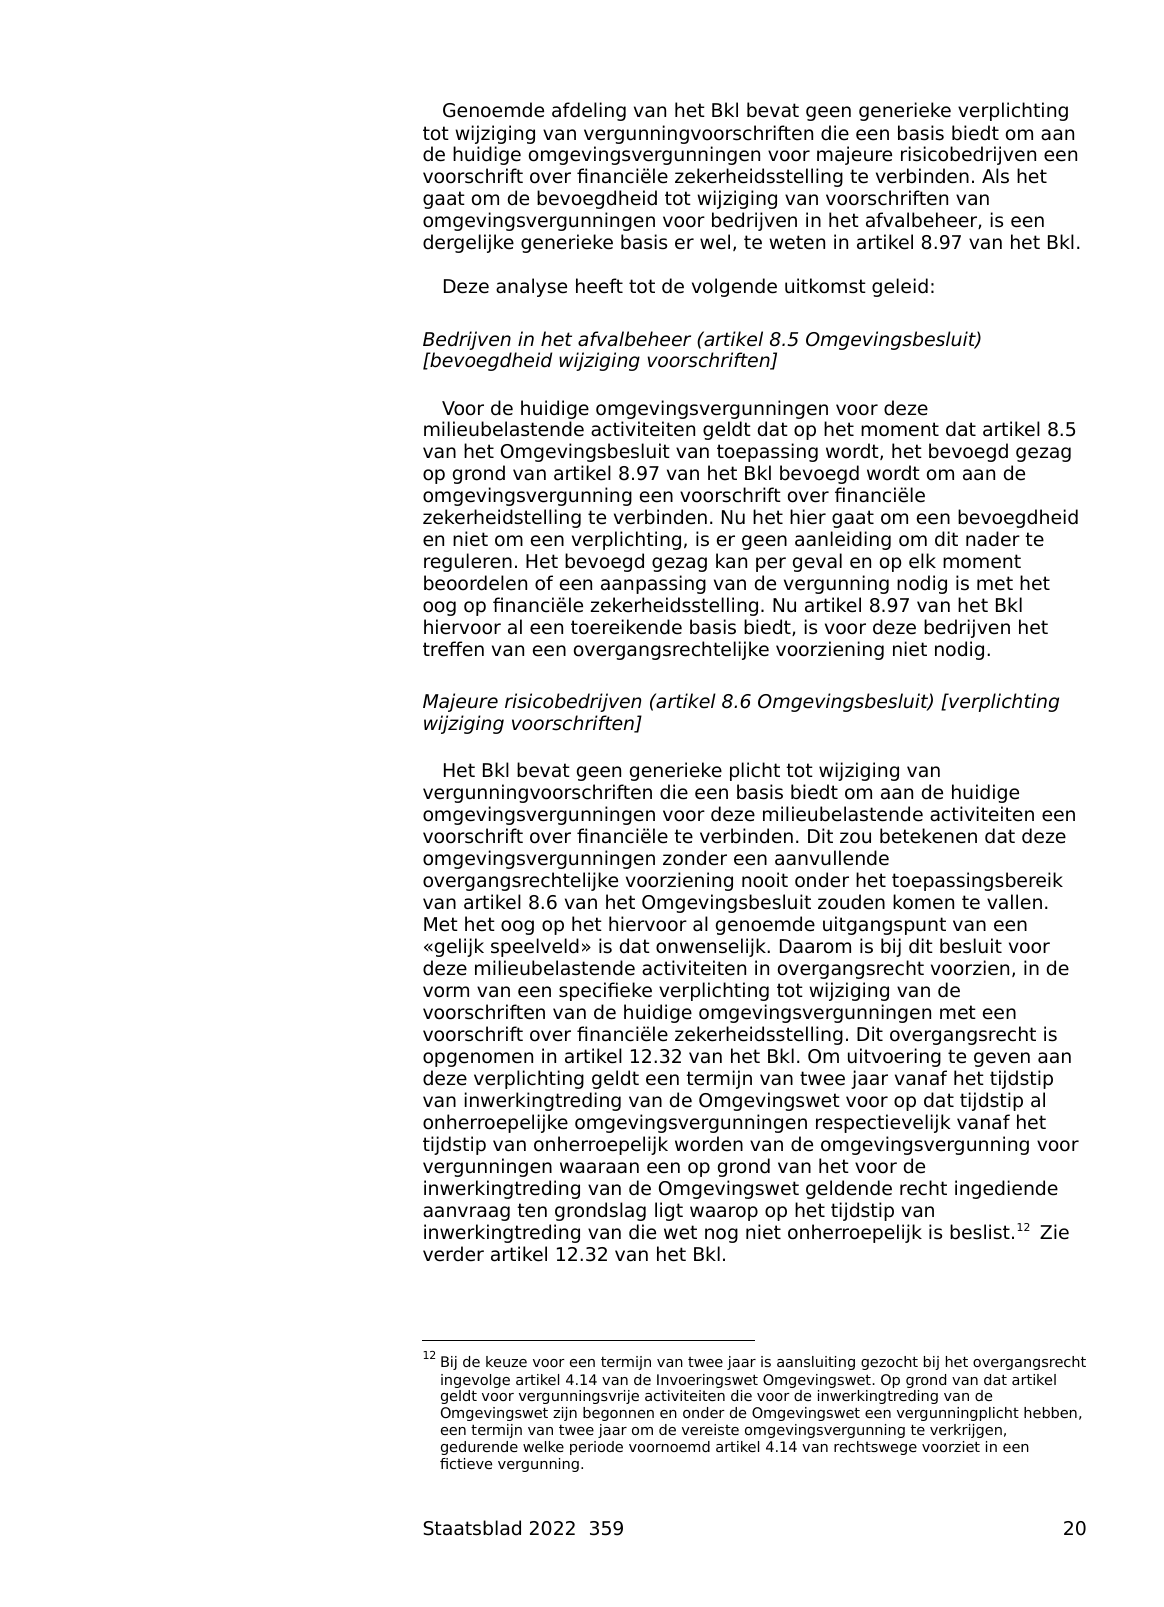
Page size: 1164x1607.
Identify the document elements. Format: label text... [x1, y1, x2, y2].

text Deze analyse heeft tot de volgende uitkomst geleid: [422, 276, 1087, 298]
subtitle Majeure risicobedrijven (artikel 8.6 Omgevingsbesluit) [verplichting wijziging voorschriften] [422, 691, 1087, 735]
text Bij de keuze voor een termijn van twee jaar is aansluiting gezocht bij het overgangsrecht ingevolge artikel 4.14 van de Invoeringswet Omgevingswet. Op grond van dat artikel geldt voor vergunningsvrije activiteiten die voor de inwerkingtreding van de Omgevingswet zijn begonnen en onder de Omgevingswet een vergunningplicht hebben, een termijn van twee jaar om de vereiste omgevingsvergunning te verkrijgen, gedurende welke periode voornoemd artikel 4.14 van rechtswege voorziet in een fictieve vergunning. [422, 1349, 1087, 1473]
text Genoemde afdeling van het Bkl bevat geen generieke verplichting tot wijziging van vergunningvoorschriften die een basis biedt om aan de huidige omgevingsvergunningen voor majeure risicobedrijven een voorschrift over financiële zekerheidsstelling te verbinden. Als het gaat om de bevoegdheid tot wijziging van voorschriften van omgevingsvergunningen voor bedrijven in het afvalbeheer, is een dergelijke generieke basis er wel, te weten in artikel 8.97 van het Bkl. [422, 100, 1087, 254]
text Voor de huidige omgevingsvergunningen voor deze milieubelastende activiteiten geldt dat op het moment dat artikel 8.5 van het Omgevingsbesluit van toepassing wordt, het bevoegd gezag op grond van artikel 8.97 van het Bkl bevoegd wordt om aan de omgevingsvergunning een voorschrift over financiële zekerheidstelling te verbinden. Nu het hier gaat om een bevoegdheid en niet om een verplichting, is er geen aanleiding om dit nader te reguleren. Het bevoegd gezag kan per geval en op elk moment beoordelen of een aanpassing van de vergunning nodig is met het oog op financiële zekerheidsstelling. Nu artikel 8.97 van het Bkl hiervoor al een toereikende basis biedt, is voor deze bedrijven het treffen van een overgangsrechtelijke voorziening niet nodig. [422, 397, 1087, 661]
text Het Bkl bevat geen generieke plicht tot wijziging van vergunningvoorschriften die een basis biedt om aan de huidige omgevingsvergunningen voor deze milieubelastende activiteiten een voorschrift over financiële te verbinden. Dit zou betekenen dat deze omgevingsvergunningen zonder een aanvullende overgangsrechtelijke voorziening nooit onder het toepassingsbereik van artikel 8.6 van het Omgevingsbesluit zouden komen te vallen. Met het oog op het hiervoor al genoemde uitgangspunt van een «gelijk speelveld» is dat onwenselijk. Daarom is bij dit besluit voor deze milieubelastende activiteiten in overgangsrecht voorzien, in de vorm van een specifieke verplichting tot wijziging van de voorschriften van de huidige omgevingsvergunningen met een voorschrift over financiële zekerheidsstelling. Dit overgangsrecht is opgenomen in artikel 12.32 van het Bkl. Om uitvoering te geven aan deze verplichting geldt een termijn van twee jaar vanaf het tijdstip van inwerkingtreding van de Omgevingswet voor op dat tijdstip al onherroepelijke omgevingsvergunningen respectievelijk vanaf het tijdstip van onherroepelijk worden van de omgevingsvergunning voor vergunningen waaraan een op grond van het voor de inwerkingtreding van de Omgevingswet geldende recht ingediende aanvraag ten grondslag ligt waarop op het tijdstip van inwerkingtreding van die wet nog niet onherroepelijk is beslist. Zie verder artikel 12.32 van het Bkl. [422, 760, 1087, 1266]
subtitle Bedrijven in het afvalbeheer (artikel 8.5 Omgevingsbesluit) [bevoegdheid wijziging voorschriften] [422, 328, 1087, 372]
